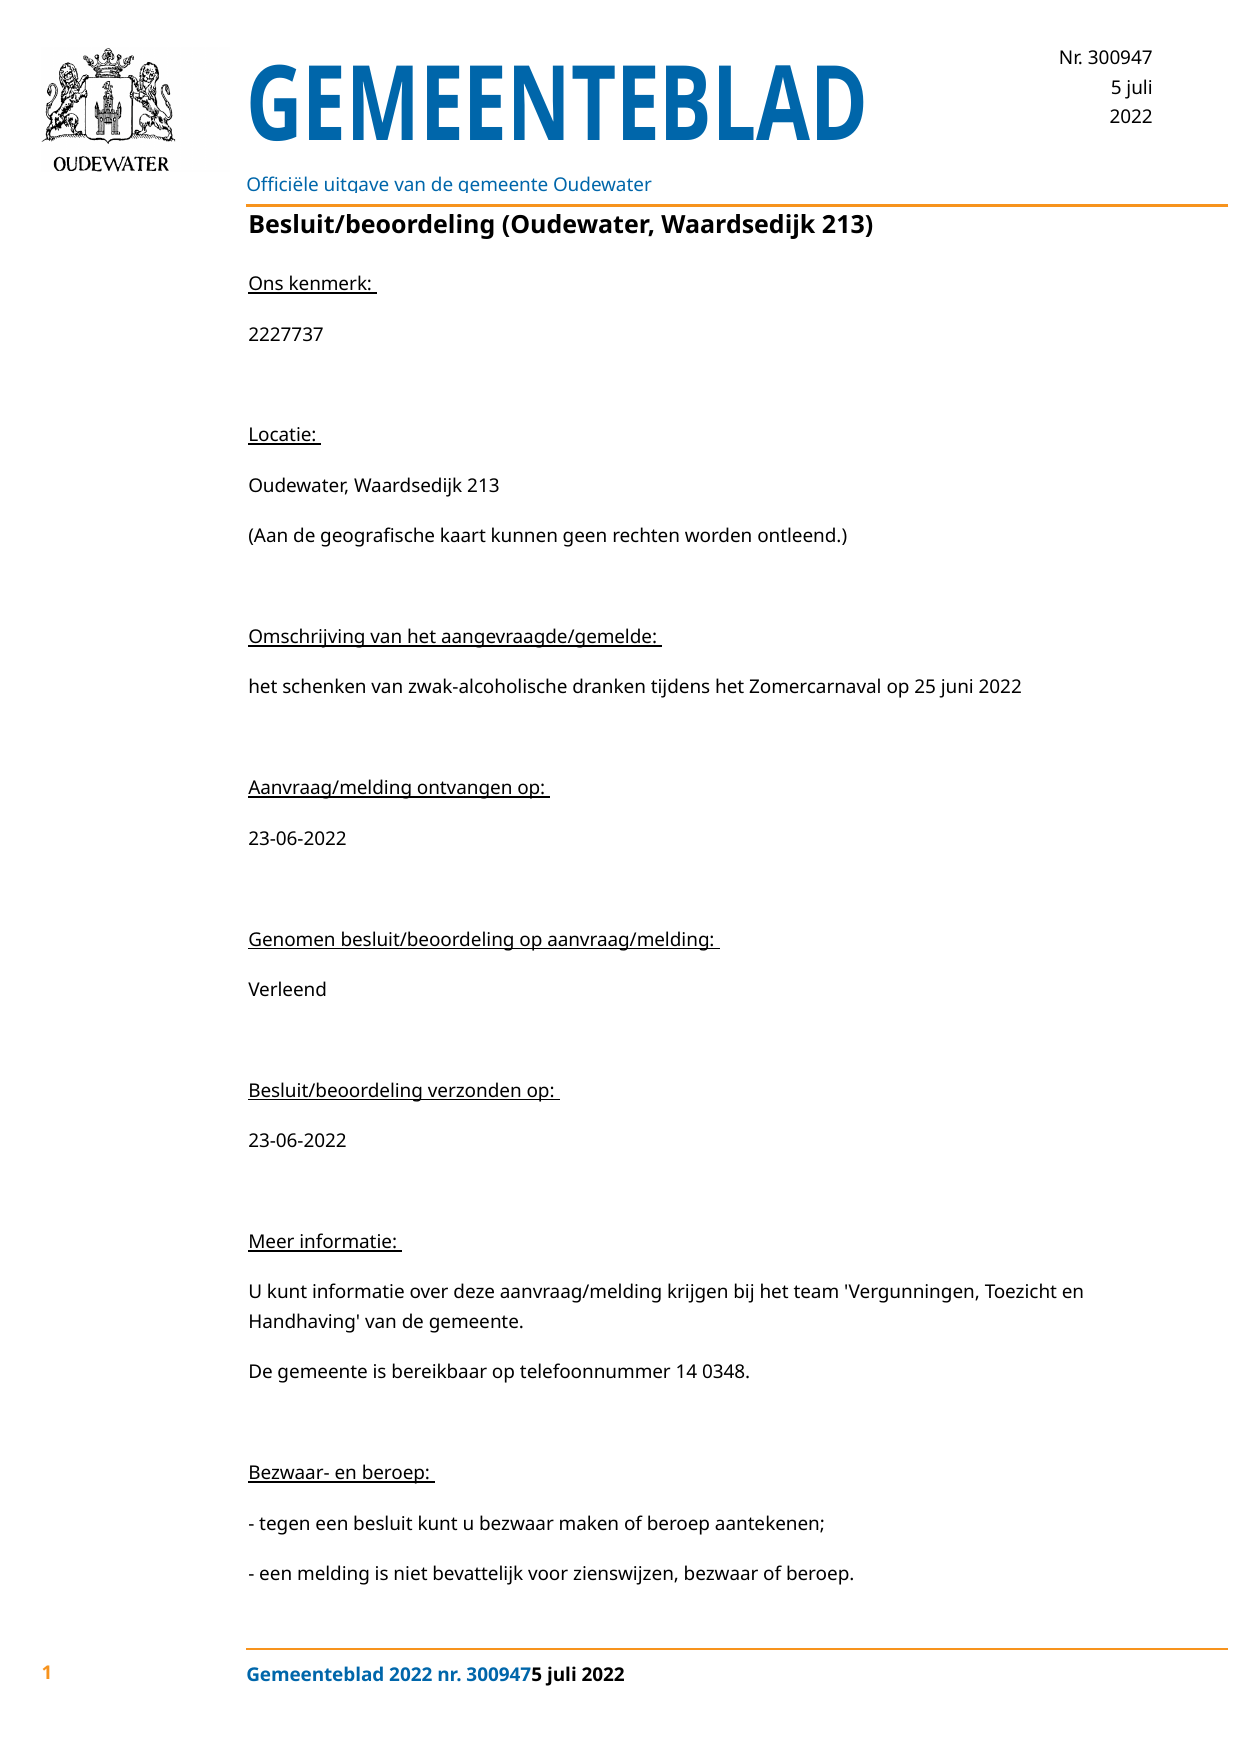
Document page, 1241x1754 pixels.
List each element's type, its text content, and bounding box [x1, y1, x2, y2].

text U kunt informatie over deze aanvraag/melding krijgen bij het team 'Vergunningen, Toezicht en Handhaving' van de gemeente. [248, 1279, 1152, 1334]
text Locatie: [248, 422, 1152, 447]
text Bezwaar- en beroep: [248, 1459, 1152, 1485]
text Omschrijving van het aangevraagde/gemelde: [248, 623, 1152, 649]
text Meer informatie: [248, 1228, 1152, 1254]
text 2227737 [248, 321, 1152, 346]
text - tegen een besluit kunt u bezwaar maken of beroep aantekenen; [248, 1510, 1152, 1536]
text (Aan de geografische kaart kunnen geen rechten worden ontleend.) [248, 522, 1152, 548]
text Genomen besluit/beoordeling op aanvraag/melding: [248, 926, 1152, 951]
text 23-06-2022 [248, 825, 1152, 851]
text Oudewater, Waardsedijk 213 [248, 472, 1152, 498]
text 23-06-2022 [248, 1127, 1152, 1153]
text Verleend [248, 976, 1152, 1002]
text De gemeente is bereikbaar op telefoonnummer 14 0348. [248, 1359, 1152, 1384]
text - een melding is niet bevattelijk voor zienswijzen, bezwaar of beroep. [248, 1560, 1152, 1586]
text Ons kenmerk: [248, 270, 1152, 296]
text Besluit/beoordeling verzonden op: [248, 1077, 1152, 1103]
text Besluit/beoordeling (Oudewater, Waardsedijk 213) [248, 207, 1152, 241]
text Aanvraag/melding ontvangen op: [248, 774, 1152, 800]
picture [41, 47, 231, 172]
text het schenken van zwak-alcoholische dranken tijdens het Zomercarnaval op 25 juni 2022 [248, 674, 1152, 699]
